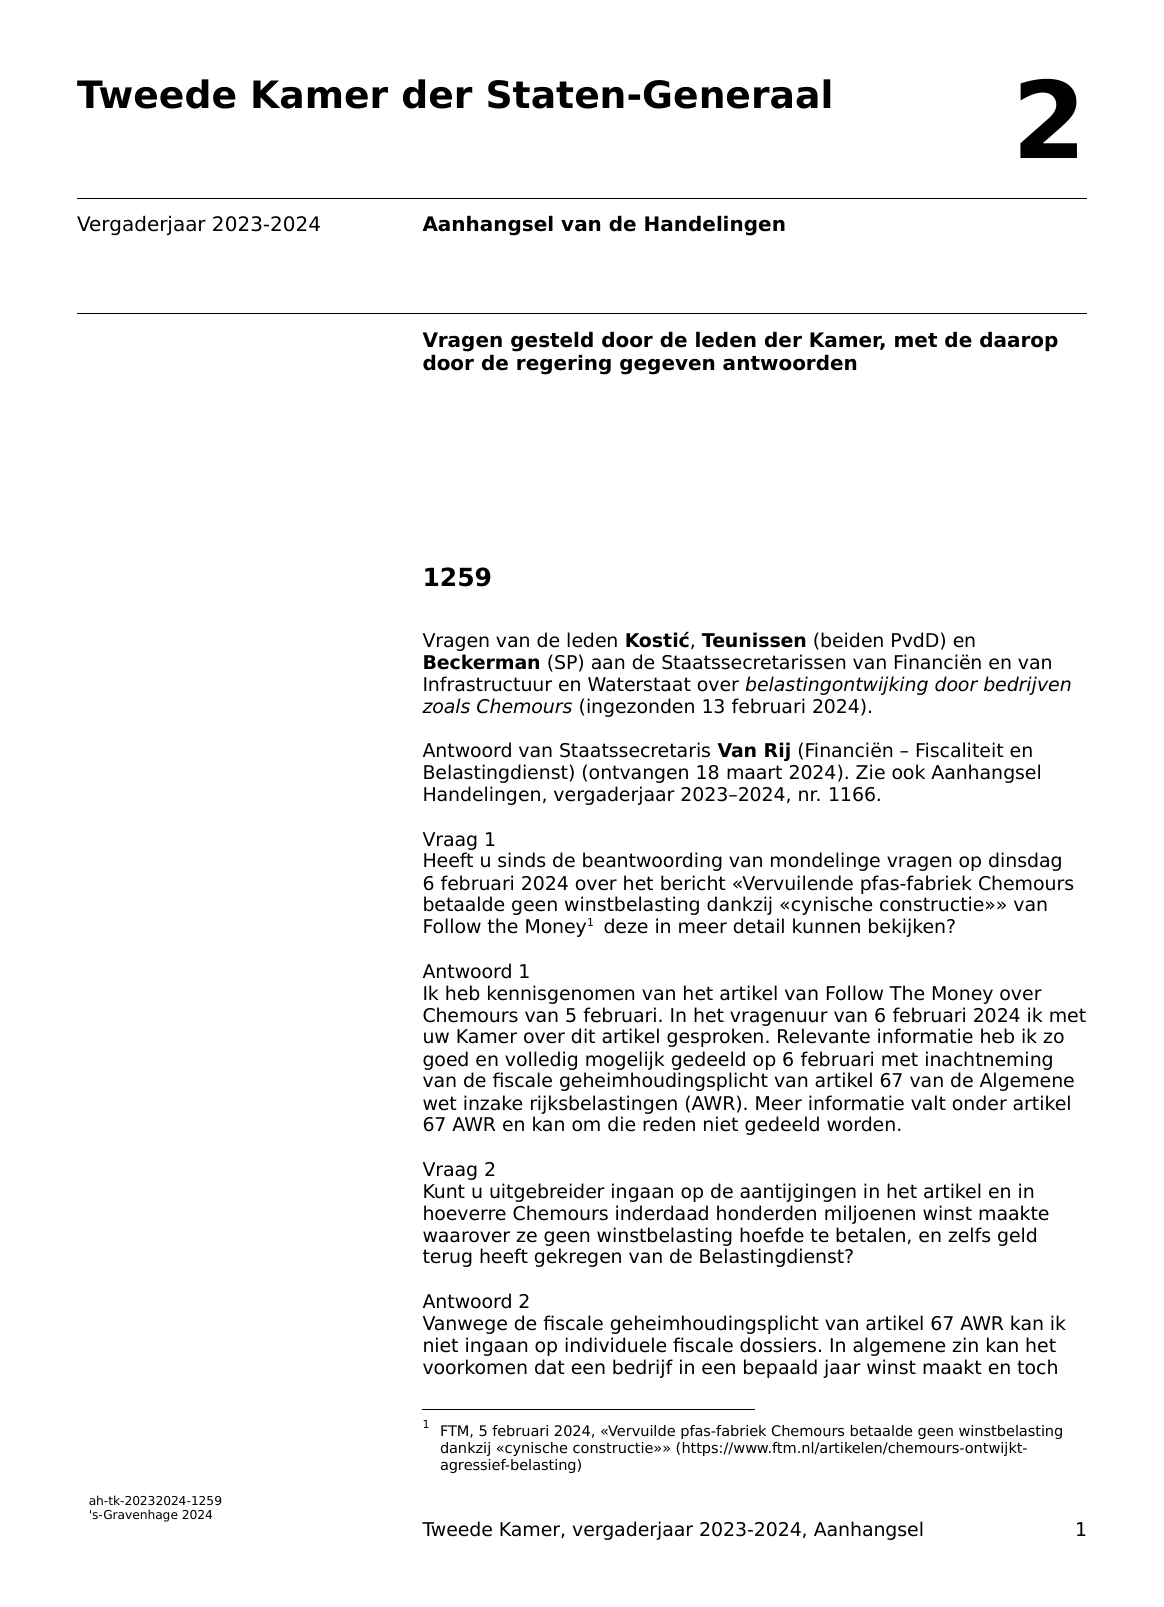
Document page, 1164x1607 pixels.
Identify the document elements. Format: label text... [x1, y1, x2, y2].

text Kunt u uitgebreider ingaan op de aantijgingen in het artikel en in hoeverre Chemours inderdaad honderden miljoenen winst maakte waarover ze geen winstbelasting hoefde te betalen, en zelfs geld terug heeft gekregen van de Belastingdienst? [422, 1181, 1087, 1268]
text FTM, 5 februari 2024, «Vervuilde pfas-fabriek Chemours betaalde geen winstbelasting dankzij «cynische constructie»» (https://www.ftm.nl/artikelen/chemours-ontwijkt-agressief-belasting) [422, 1418, 1087, 1474]
text Antwoord 2 [422, 1291, 1087, 1313]
text Vraag 2 [422, 1158, 1087, 1181]
table_cell [77, 314, 422, 375]
table_cell Vragen gesteld door de leden der Kamer, met de daarop door de regering gegeven antwoorden [422, 314, 1087, 375]
text Ik heb kennisgenomen van het artikel van Follow The Money over Chemours van 5 februari. In het vragenuur van 6 februari 2024 ik met uw Kamer over dit artikel gesproken. Relevante informatie heb ik zo goed en volledig mogelijk gedeeld op 6 februari met inachtneming van de fiscale geheimhoudingsplicht van artikel 67 van de Algemene wet inzake rijksbelastingen (AWR). Meer informatie valt onder artikel 67 AWR en kan om die reden niet gedeeld worden. [422, 982, 1087, 1136]
text Vragen van de leden Kostić, Teunissen (beiden PvdD) en Beckerman (SP) aan de Staatssecretarissen van Financiën en van Infrastructuur en Waterstaat over belastingontwijking door bedrijven zoals Chemours (ingezonden 13 februari 2024). [422, 630, 1087, 718]
table_cell Aanhangsel van de Handelingen [422, 199, 1087, 313]
table_header Tweede Kamer der Staten-Generaal [77, 59, 886, 198]
text Vanwege de fiscale geheimhoudingsplicht van artikel 67 AWR kan ik niet ingaan op individuele fiscale dossiers. In algemene zin kan het voorkomen dat een bedrijf in een bepaald jaar winst maakt en toch [422, 1313, 1087, 1378]
text Vraag 1 [422, 828, 1087, 850]
text 1259 [422, 563, 1087, 592]
text Antwoord 1 [422, 961, 1087, 982]
text ah-tk-20232024-1259 [88, 1494, 323, 1508]
table_header 2 [886, 59, 1087, 198]
text 's-Gravenhage 2024 [88, 1508, 323, 1522]
text Antwoord van Staatssecretaris Van Rij (Financiën – Fiscaliteit en Belastingdienst) (ontvangen 18 maart 2024). Zie ook Aanhangsel Handelingen, vergaderjaar 2023–2024, nr. 1166. [422, 740, 1087, 806]
text Heeft u sinds de beantwoording van mondelinge vragen op dinsdag 6 februari 2024 over het bericht «Vervuilende pfas-fabriek Chemours betaalde geen winstbelasting dankzij «cynische constructie»» van Follow the Money deze in meer detail kunnen bekijken? [422, 850, 1087, 938]
table_cell Vergaderjaar 2023-2024 [77, 199, 422, 313]
